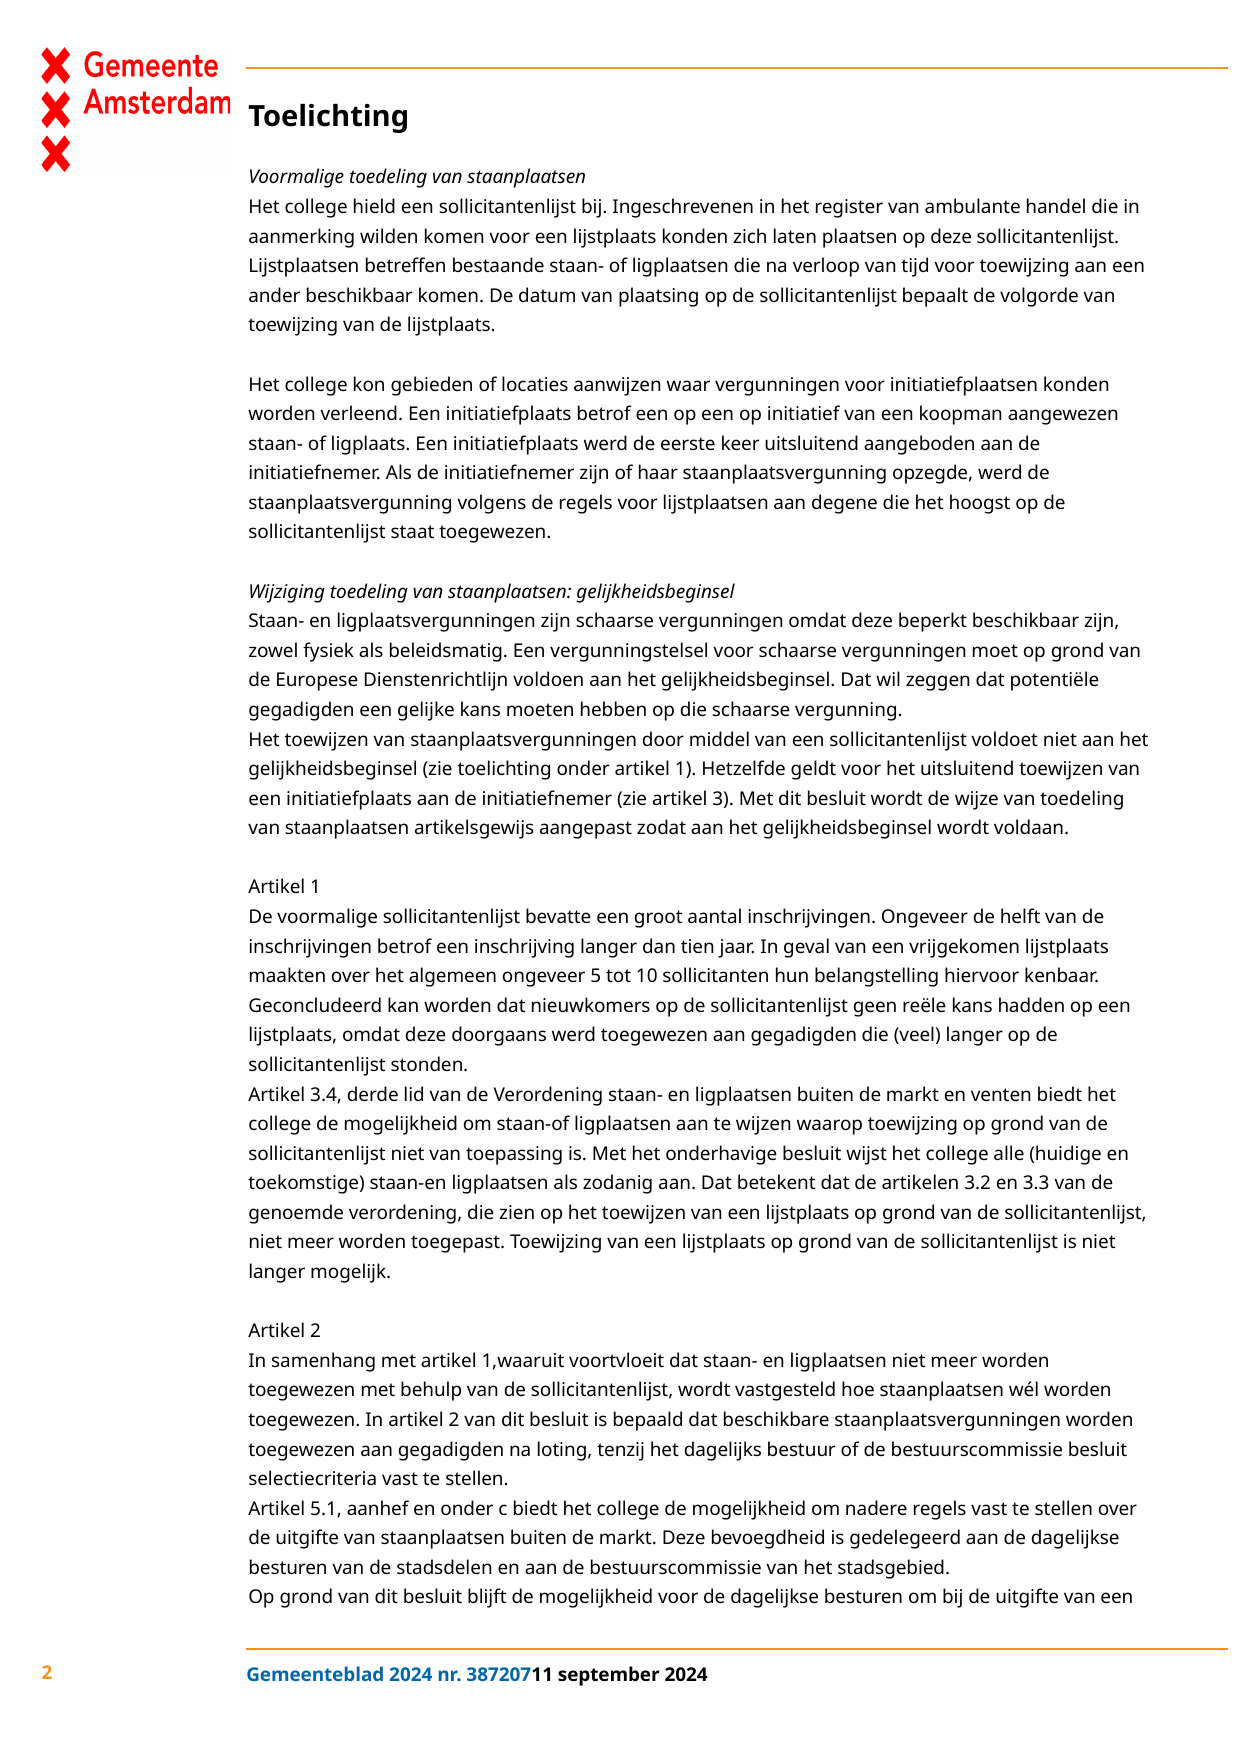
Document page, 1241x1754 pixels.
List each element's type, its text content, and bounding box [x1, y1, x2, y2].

text Op grond van dit besluit blijft de mogelijkheid voor de dagelijkse besturen om bij de uitgifte van een [248, 1584, 1152, 1609]
text Wijziging toedeling van staanplaatsen: gelijkheidsbeginsel [248, 578, 1152, 603]
text Het toewijzen van staanplaatsvergunningen door middel van een sollicitantenlijst voldoet niet aan het gelijkheidsbeginsel (zie toelichting onder artikel 1). Hetzelfde geldt voor het uitsluitend toewijzen van een initiatiefplaats aan de initiatiefnemer (zie artikel 3). Met dit besluit wordt de wijze van toedeling van staanplaatsen artikelsgewijs aangepast zodat aan het gelijkheidsbeginsel wordt voldaan. [248, 726, 1152, 840]
text Artikel 5.1, aanhef en onder c biedt het college de mogelijkheid om nadere regels vast te stellen over de uitgifte van staanplaatsen buiten de markt. Deze bevoegdheid is gedelegeerd aan de dagelijkse besturen van de stadsdelen en aan de bestuurscommissie van het stadsgebied. [248, 1495, 1152, 1580]
text Artikel 1 [248, 874, 1152, 899]
text In samenhang met artikel 1,waaruit voortvloeit dat staan- en ligplaatsen niet meer worden toegewezen met behulp van de sollicitantenlijst, wordt vastgesteld hoe staanplaatsen wél worden toegewezen. In artikel 2 van dit besluit is bepaald dat beschikbare staanplaatsvergunningen worden toegewezen aan gegadigden na loting, tenzij het dagelijks bestuur of de bestuurscommissie besluit selectiecriteria vast te stellen. [248, 1347, 1152, 1491]
text Toelichting [248, 95, 1152, 134]
text Artikel 3.4, derde lid van de Verordening staan- en ligplaatsen buiten de markt en venten biedt het college de mogelijkheid om staan-of ligplaatsen aan te wijzen waarop toewijzing op grond van de sollicitantenlijst niet van toepassing is. Met het onderhavige besluit wijst het college alle (huidige en toekomstige) staan-en ligplaatsen als zodanig aan. Dat betekent dat de artikelen 3.2 en 3.3 van de genoemde verordening, die zien op het toewijzen van een lijstplaats op grond van de sollicitantenlijst, niet meer worden toegepast. Toewijzing van een lijstplaats op grond van de sollicitantenlijst is niet langer mogelijk. [248, 1081, 1152, 1284]
text De voormalige sollicitantenlijst bevatte een groot aantal inschrijvingen. Ongeveer de helft van de inschrijvingen betrof een inschrijving langer dan tien jaar. In geval van een vrijgekomen lijstplaats maakten over het algemeen ongeveer 5 tot 10 sollicitanten hun belangstelling hiervoor kenbaar. Geconcludeerd kan worden dat nieuwkomers op de sollicitantenlijst geen reële kans hadden op een lijstplaats, omdat deze doorgaans werd toegewezen aan gegadigden die (veel) langer op de sollicitantenlijst stonden. [248, 903, 1152, 1077]
text Voormalige toedeling van staanplaatsen [248, 164, 1152, 189]
text Staan- en ligplaatsvergunningen zijn schaarse vergunningen omdat deze beperkt beschikbaar zijn, zowel fysiek als beleidsmatig. Een vergunningstelsel voor schaarse vergunningen moet op grond van de Europese Dienstenrichtlijn voldoen aan het gelijkheidsbeginsel. Dat wil zeggen dat potentiële gegadigden een gelijke kans moeten hebben op die schaarse vergunning. [248, 607, 1152, 722]
text Het college hield een sollicitantenlijst bij. Ingeschrevenen in het register van ambulante handel die in aanmerking wilden komen voor een lijstplaats konden zich laten plaatsen op deze sollicitantenlijst. Lijstplaatsen betreffen bestaande staan- of ligplaatsen die na verloop van tijd voor toewijzing aan een ander beschikbaar komen. De datum van plaatsing op de sollicitantenlijst bepaalt de volgorde van toewijzing van de lijstplaats. [248, 193, 1152, 337]
text Het college kon gebieden of locaties aanwijzen waar vergunningen voor initiatiefplaatsen konden worden verleend. Een initiatiefplaats betrof een op een op initiatief van een koopman aangewezen staan- of ligplaats. Een initiatiefplaats werd de eerste keer uitsluitend aangeboden aan de initiatiefnemer. Als de initiatiefnemer zijn of haar staanplaatsvergunning opzegde, werd de staanplaatsvergunning volgens de regels voor lijstplaatsen aan degene die het hoogst op de sollicitantenlijst staat toegewezen. [248, 371, 1152, 544]
text Artikel 2 [248, 1317, 1152, 1343]
picture [41, 47, 231, 172]
